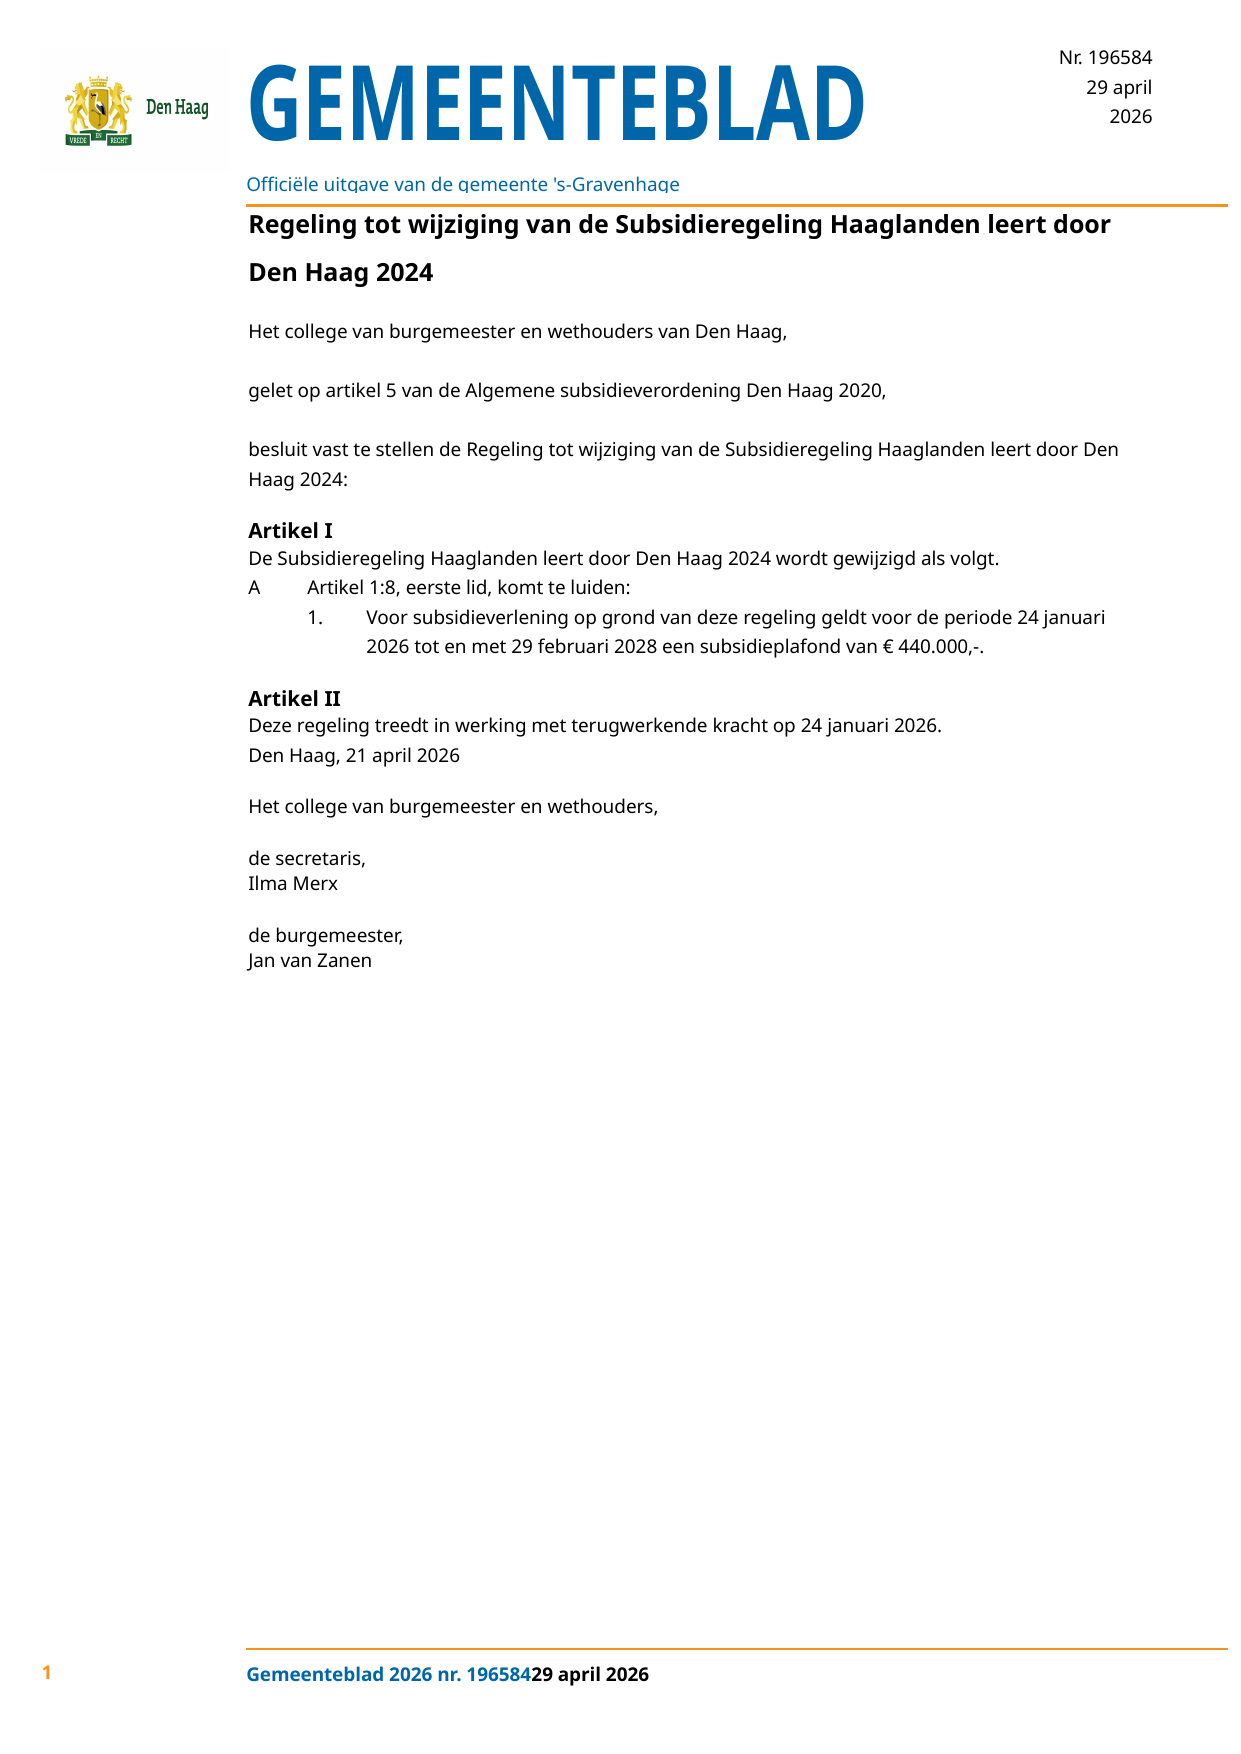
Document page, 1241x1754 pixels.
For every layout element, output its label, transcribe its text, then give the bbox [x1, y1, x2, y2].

picture [41, 47, 231, 172]
text Regeling tot wijziging van de Subsidieregeling Haaglanden leert door Den Haag 2024 [248, 207, 1152, 288]
text gelet op artikel 5 van de Algemene subsidieverordening Den Haag 2020, [248, 377, 1152, 403]
text Het college van burgemeester en wethouders van Den Haag, [248, 318, 1152, 344]
text Artikel II [248, 684, 1152, 712]
text de burgemeester, [248, 922, 1152, 948]
list Artikel 1:8, eerste lid, komt te luiden: [248, 574, 1152, 600]
text de secretaris, [248, 845, 1152, 871]
text Artikel I [248, 516, 1152, 545]
text Den Haag, 21 april 2026 [248, 742, 1152, 768]
text De Subsidieregeling Haaglanden leert door Den Haag 2024 wordt gewijzigd als volgt. [248, 545, 1152, 570]
text Het college van burgemeester en wethouders, [248, 793, 1152, 819]
text Jan van Zanen [248, 948, 1152, 973]
text Deze regeling treedt in werking met terugwerkende kracht op 24 januari 2026. [248, 712, 1152, 738]
list Voor subsidieverlening op grond van deze regeling geldt voor de periode 24 januari 2026 tot en met 29 februari 2028 een subsidieplafond van € 440.000,-. [307, 604, 1152, 659]
text besluit vast te stellen de Regeling tot wijziging van de Subsidieregeling Haaglanden leert door Den Haag 2024: [248, 436, 1152, 492]
text Ilma Merx [248, 871, 1152, 896]
